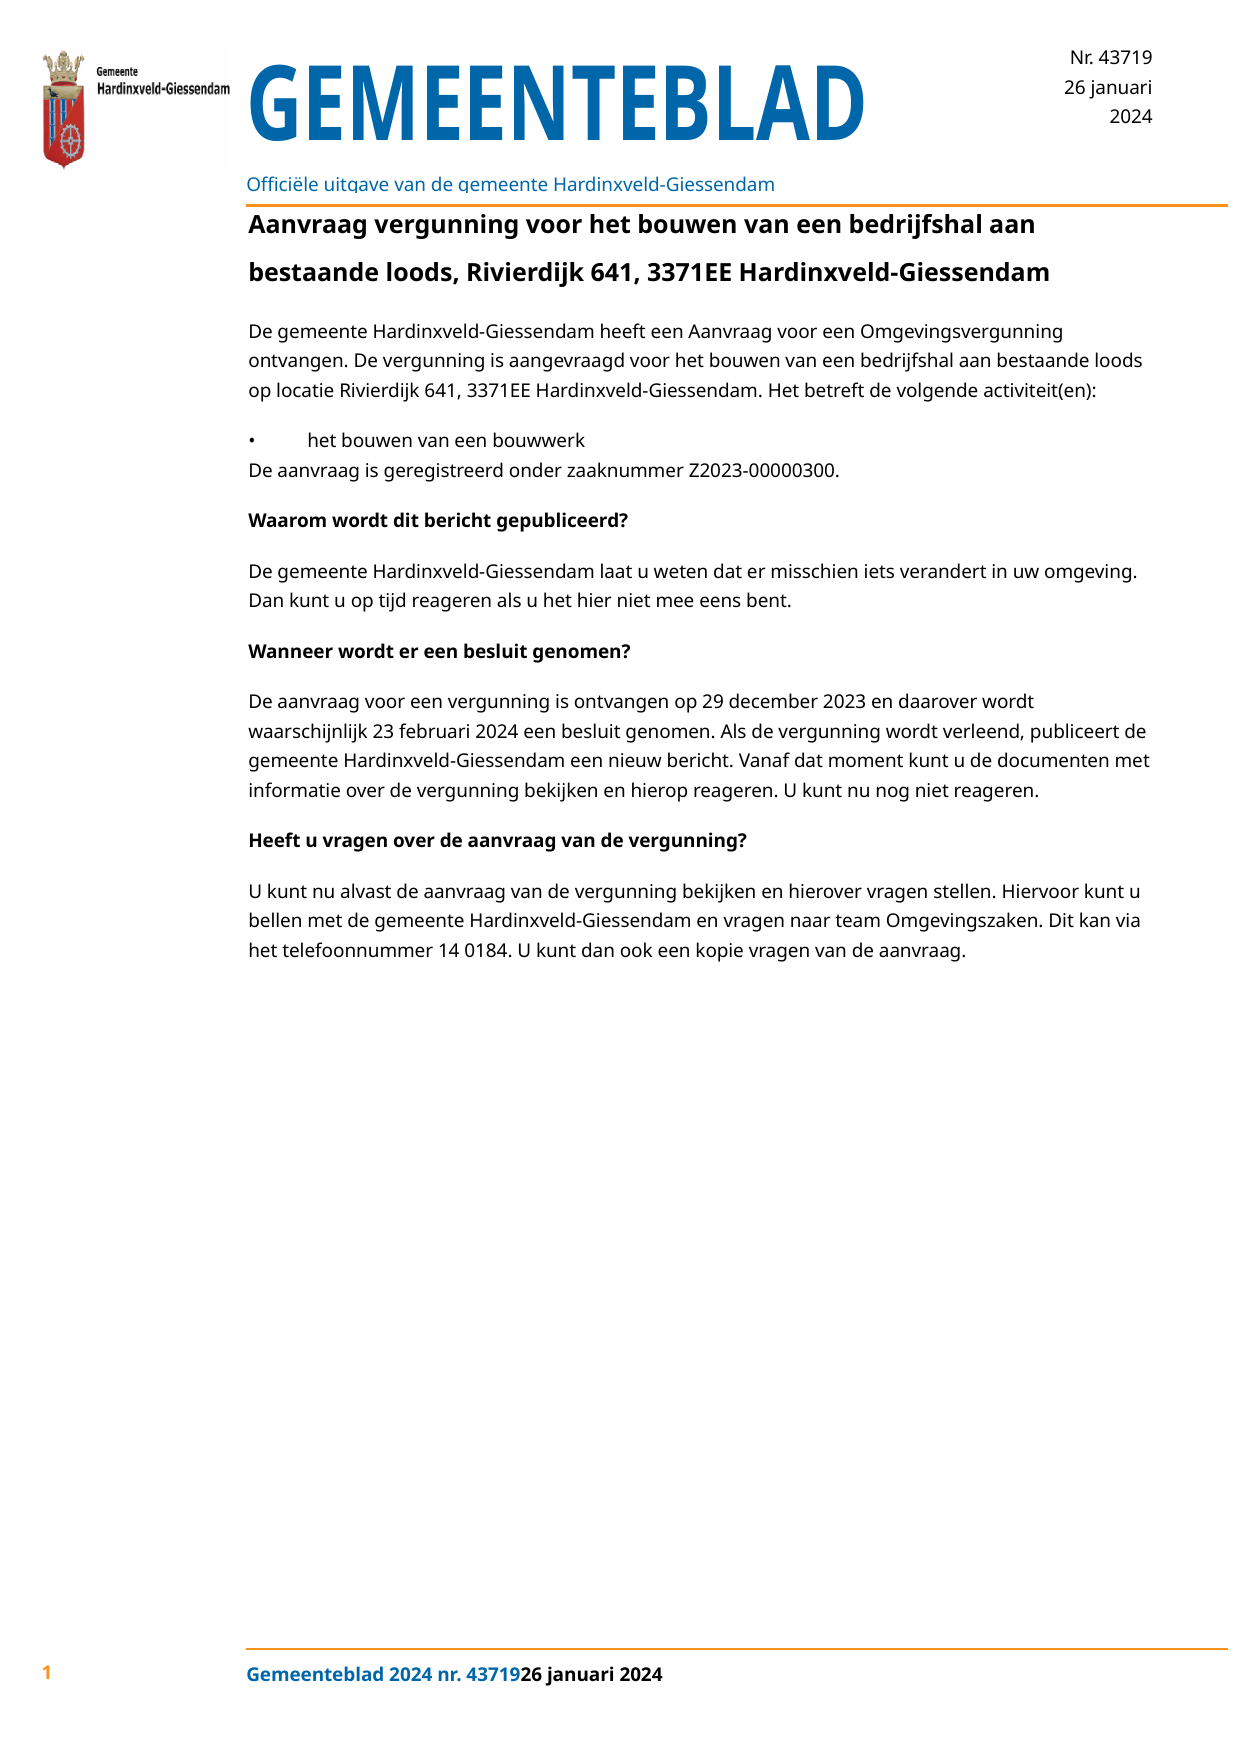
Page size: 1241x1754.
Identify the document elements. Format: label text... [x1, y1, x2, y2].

text De gemeente Hardinxveld-Giessendam laat u weten dat er misschien iets verandert in uw omgeving. Dan kunt u op tijd reageren als u het hier niet mee eens bent. [248, 558, 1152, 613]
picture [41, 47, 231, 172]
text De aanvraag voor een vergunning is ontvangen op 29 december 2023 en daarover wordt waarschijnlijk 23 februari 2024 een besluit genomen. Als de vergunning wordt verleend, publiceert de gemeente Hardinxveld-Giessendam een nieuw bericht. Vanaf dat moment kunt u de documenten met informatie over de vergunning bekijken en hierop reageren. U kunt nu nog niet reageren. [248, 688, 1152, 803]
list het bouwen van een bouwwerk [248, 427, 1152, 453]
text De gemeente Hardinxveld-Giessendam heeft een Aanvraag voor een Omgevingsvergunning ontvangen. De vergunning is aangevraagd voor het bouwen van een bedrijfshal aan bestaande loods op locatie Rivierdijk 641, 3371EE Hardinxveld-Giessendam. Het betreft de volgende activiteit(en): [248, 318, 1152, 403]
text Heeft u vragen over de aanvraag van de vergunning? [248, 827, 1152, 853]
text Wanneer wordt er een besluit genomen? [248, 638, 1152, 664]
text U kunt nu alvast de aanvraag van de vergunning bekijken en hierover vragen stellen. Hiervoor kunt u bellen met de gemeente Hardinxveld-Giessendam en vragen naar team Omgevingszaken. Dit kan via het telefoonnummer 14 0184. U kunt dan ook een kopie vragen van de aanvraag. [248, 878, 1152, 963]
text De aanvraag is geregistreerd onder zaaknummer Z2023-00000300. [248, 457, 1152, 483]
text Aanvraag vergunning voor het bouwen van een bedrijfshal aan bestaande loods, Rivierdijk 641, 3371EE Hardinxveld-Giessendam [248, 207, 1152, 288]
text Waarom wordt dit bericht gepubliceerd? [248, 507, 1152, 533]
